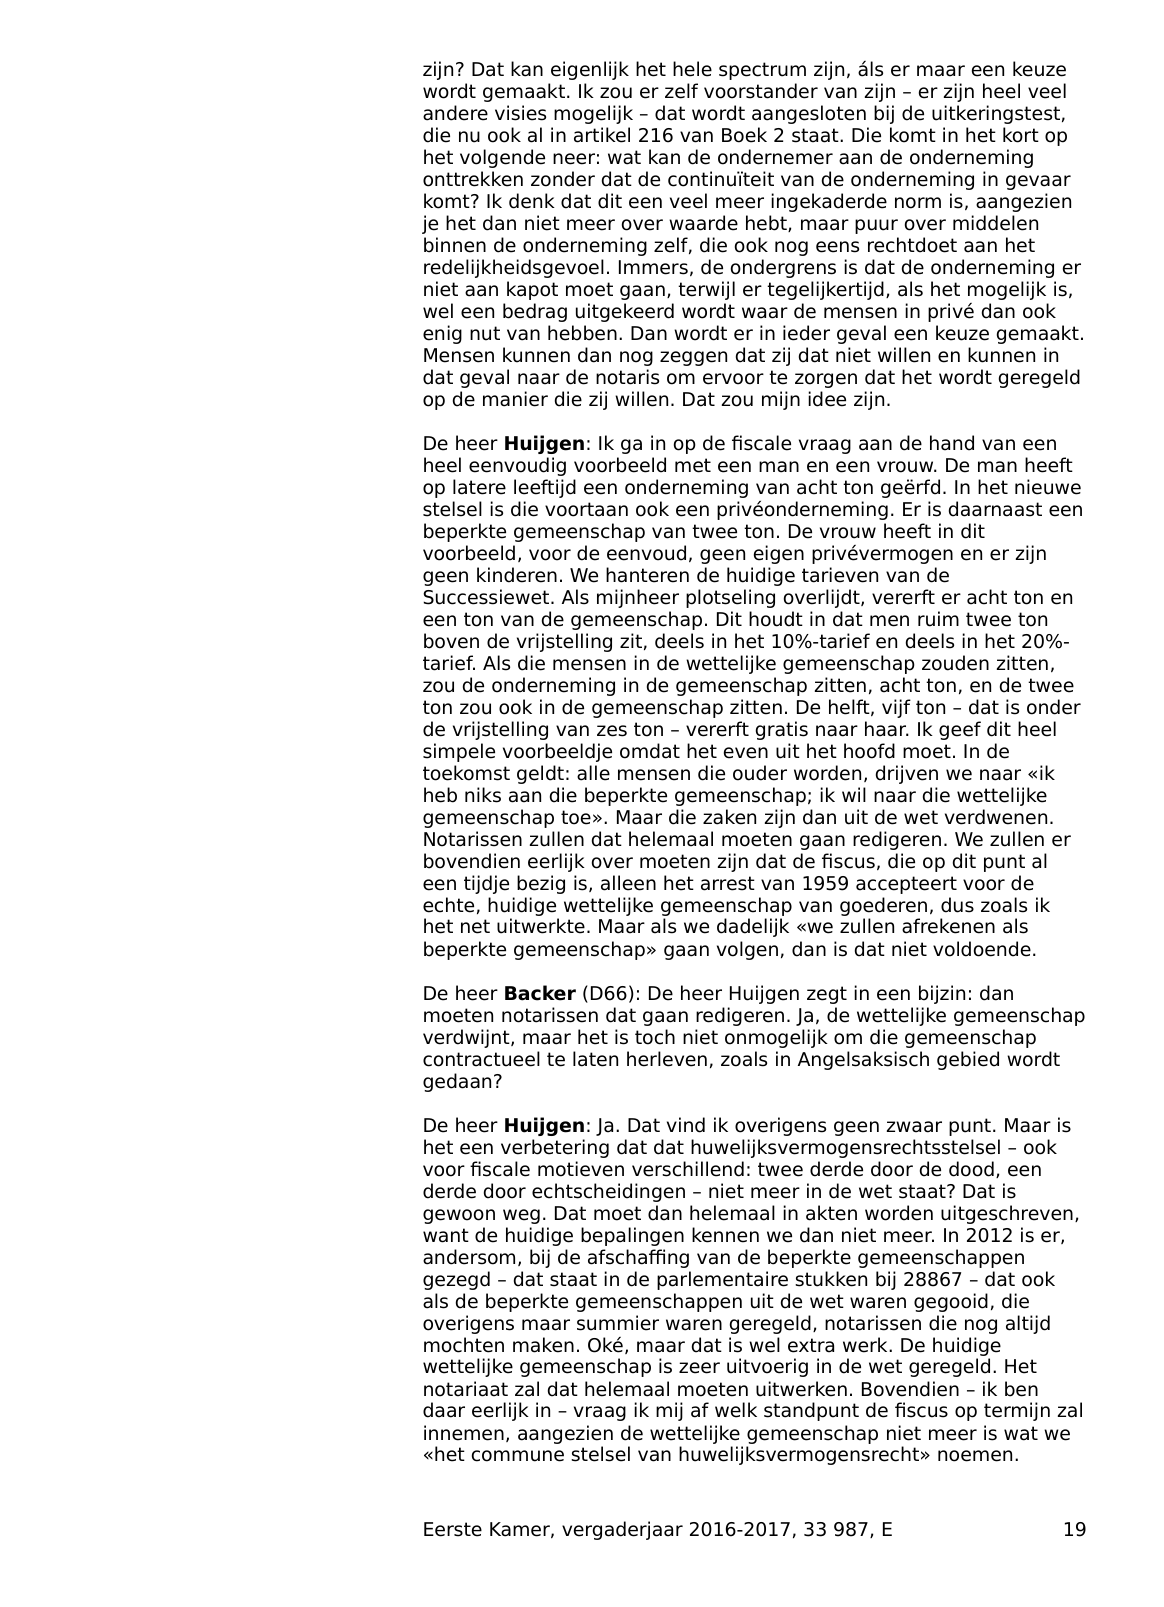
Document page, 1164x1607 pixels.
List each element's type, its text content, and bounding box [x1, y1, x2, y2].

text De heer Backer (D66): De heer Huijgen zegt in een bijzin: dan moeten notarissen dat gaan redigeren. Ja, de wettelijke gemeenschap verdwijnt, maar het is toch niet onmogelijk om die gemeenschap contractueel te laten herleven, zoals in Angelsaksisch gebied wordt gedaan? [422, 983, 1087, 1092]
text De heer Huijgen: Ik ga in op de fiscale vraag aan de hand van een heel eenvoudig voorbeeld met een man en een vrouw. De man heeft op latere leeftijd een onderneming van acht ton geërfd. In het nieuwe stelsel is die voortaan ook een privéonderneming. Er is daarnaast een beperkte gemeenschap van twee ton. De vrouw heeft in dit voorbeeld, voor de eenvoud, geen eigen privévermogen en er zijn geen kinderen. We hanteren de huidige tarieven van de Successiewet. Als mijnheer plotseling overlijdt, vererft er acht ton en een ton van de gemeenschap. Dit houdt in dat men ruim twee ton boven de vrijstelling zit, deels in het 10%-tarief en deels in het 20%-tarief. Als die mensen in de wettelijke gemeenschap zouden zitten, zou de onderneming in de gemeenschap zitten, acht ton, en de twee ton zou ook in de gemeenschap zitten. De helft, vijf ton – dat is onder de vrijstelling van zes ton – vererft gratis naar haar. Ik geef dit heel simpele voorbeeldje omdat het even uit het hoofd moet. In de toekomst geldt: alle mensen die ouder worden, drijven we naar «ik heb niks aan die beperkte gemeenschap; ik wil naar die wettelijke gemeenschap toe». Maar die zaken zijn dan uit de wet verdwenen. Notarissen zullen dat helemaal moeten gaan redigeren. We zullen er bovendien eerlijk over moeten zijn dat de fiscus, die op dit punt al een tijdje bezig is, alleen het arrest van 1959 accepteert voor de echte, huidige wettelijke gemeenschap van goederen, dus zoals ik het net uitwerkte. Maar als we dadelijk «we zullen afrekenen als beperkte gemeenschap» gaan volgen, dan is dat niet voldoende. [422, 433, 1087, 960]
text zijn? Dat kan eigenlijk het hele spectrum zijn, áls er maar een keuze wordt gemaakt. Ik zou er zelf voorstander van zijn – er zijn heel veel andere visies mogelijk – dat wordt aangesloten bij de uitkeringstest, die nu ook al in artikel 216 van Boek 2 staat. Die komt in het kort op het volgende neer: wat kan de ondernemer aan de onderneming onttrekken zonder dat de continuïteit van de onderneming in gevaar komt? Ik denk dat dit een veel meer ingekaderde norm is, aangezien je het dan niet meer over waarde hebt, maar puur over middelen binnen de onderneming zelf, die ook nog eens rechtdoet aan het redelijkheidsgevoel. Immers, de ondergrens is dat de onderneming er niet aan kapot moet gaan, terwijl er tegelijkertijd, als het mogelijk is, wel een bedrag uitgekeerd wordt waar de mensen in privé dan ook enig nut van hebben. Dan wordt er in ieder geval een keuze gemaakt. Mensen kunnen dan nog zeggen dat zij dat niet willen en kunnen in dat geval naar de notaris om ervoor te zorgen dat het wordt geregeld op de manier die zij willen. Dat zou mijn idee zijn. [422, 59, 1087, 411]
text De heer Huijgen: Ja. Dat vind ik overigens geen zwaar punt. Maar is het een verbetering dat dat huwelijksvermogensrechtsstelsel – ook voor fiscale motieven verschillend: twee derde door de dood, een derde door echtscheidingen – niet meer in de wet staat? Dat is gewoon weg. Dat moet dan helemaal in akten worden uitgeschreven, want de huidige bepalingen kennen we dan niet meer. In 2012 is er, andersom, bij de afschaffing van de beperkte gemeenschappen gezegd – dat staat in de parlementaire stukken bij 28867 – dat ook als de beperkte gemeenschappen uit de wet waren gegooid, die overigens maar summier waren geregeld, notarissen die nog altijd mochten maken. Oké, maar dat is wel extra werk. De huidige wettelijke gemeenschap is zeer uitvoerig in de wet geregeld. Het notariaat zal dat helemaal moeten uitwerken. Bovendien – ik ben daar eerlijk in – vraag ik mij af welk standpunt de fiscus op termijn zal innemen, aangezien de wettelijke gemeenschap niet meer is wat we «het commune stelsel van huwelijksvermogensrecht» noemen. [422, 1115, 1087, 1466]
